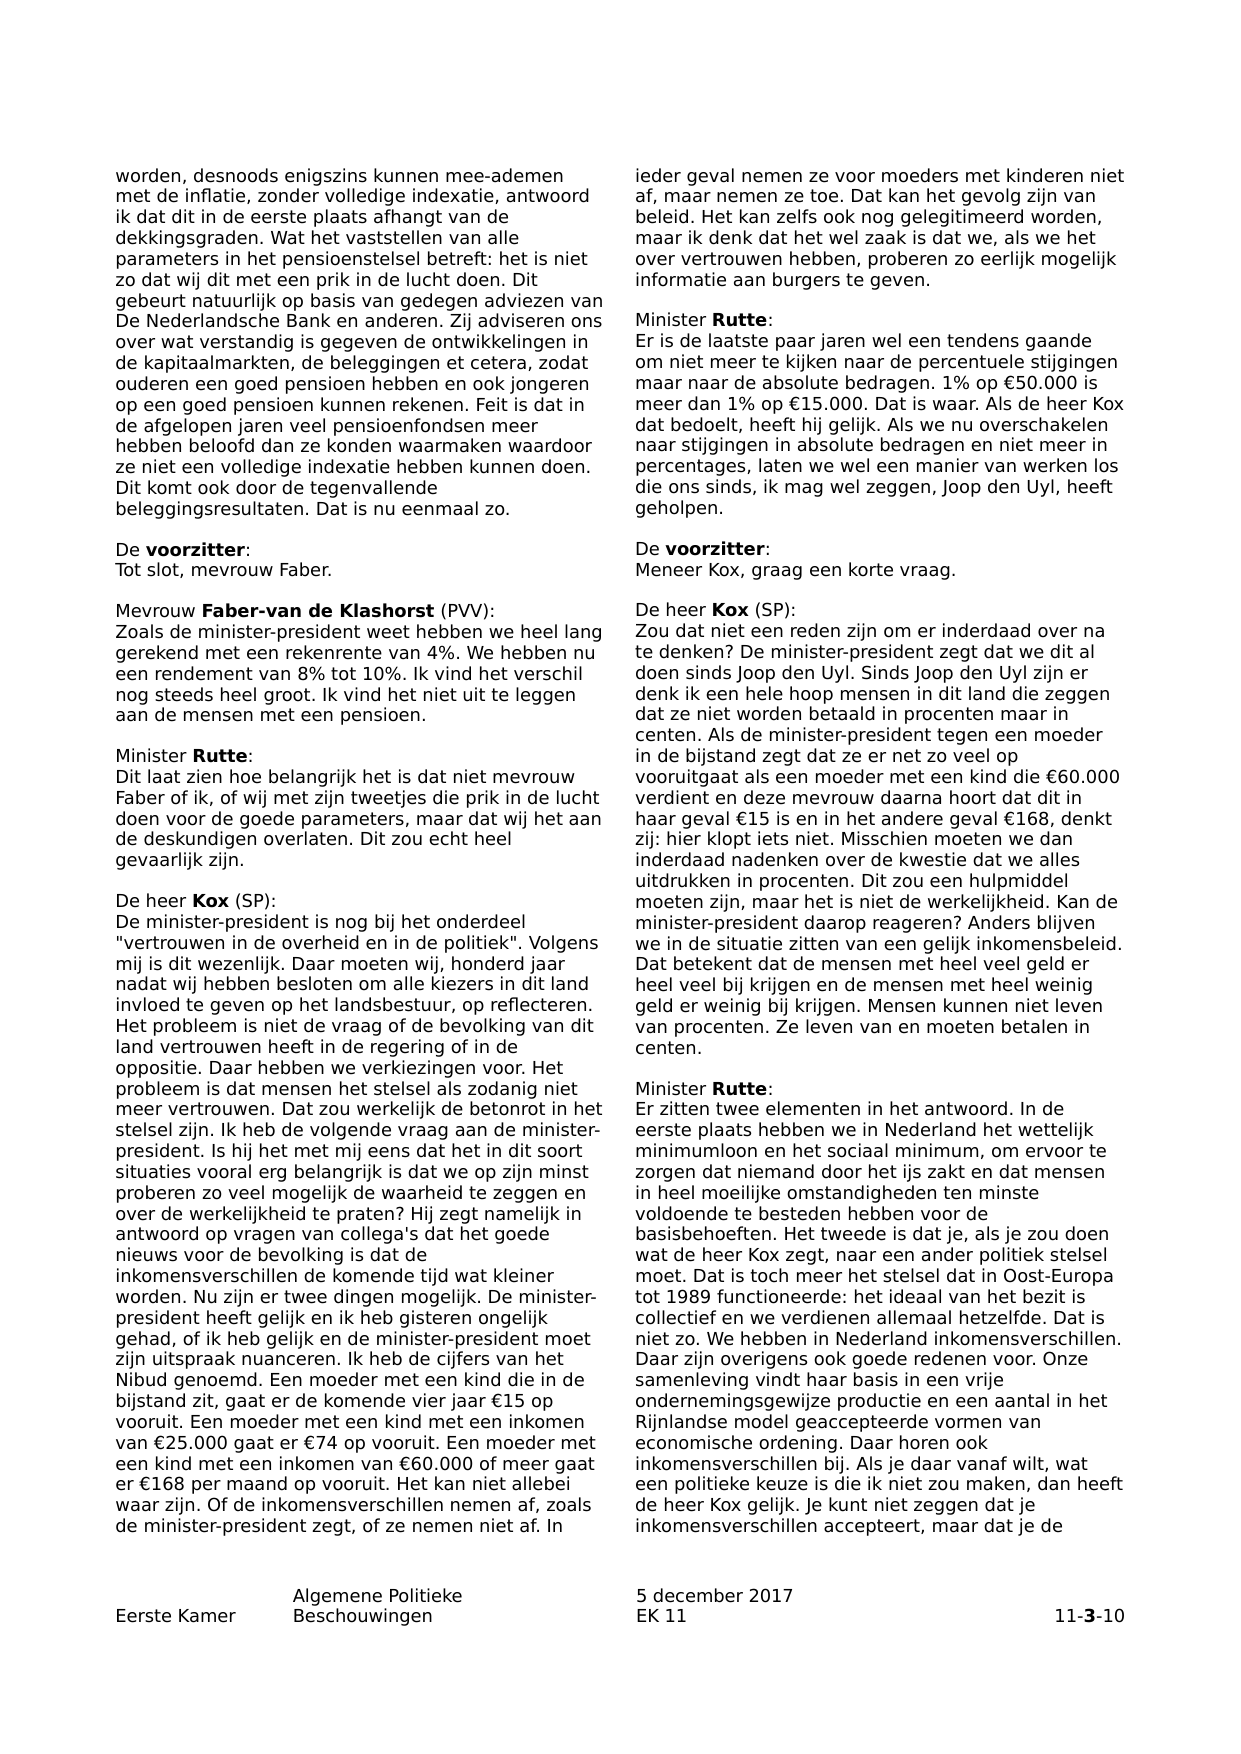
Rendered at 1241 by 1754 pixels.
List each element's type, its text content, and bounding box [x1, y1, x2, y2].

text De voorzitter: [635, 538, 1125, 559]
text De heer Kox (SP): [635, 600, 1125, 621]
text Er zitten twee elementen in het antwoord. In de eerste plaats hebben we in Nederland het wettelijk minimumloon en het sociaal minimum, om ervoor te zorgen dat niemand door het ijs zakt en dat mensen in heel moeilijke omstandigheden ten minste voldoende te besteden hebben voor de basisbehoeften. Het tweede is dat je, als je zou doen wat de heer Kox zegt, naar een ander politiek stelsel moet. Dat is toch meer het stelsel dat in Oost-Europa tot 1989 functioneerde: het ideaal van het bezit is collectief en we verdienen allemaal hetzelfde. Dat is niet zo. We hebben in Nederland inkomensverschillen. Daar zijn overigens ook goede redenen voor. Onze samenleving vindt haar basis in een vrije ondernemingsgewijze productie en een aantal in het Rijnlandse model geaccepteerde vormen van economische ordening. Daar horen ook inkomensverschillen bij. Als je daar vanaf wilt, wat een politieke keuze is die ik niet zou maken, dan heeft de heer Kox gelijk. Je kunt niet zeggen dat je inkomensverschillen accepteert, maar dat je de [635, 1099, 1125, 1537]
text Er is de laatste paar jaren wel een tendens gaande om niet meer te kijken naar de percentuele stijgingen maar naar de absolute bedragen. 1% op €50.000 is meer dan 1% op €15.000. Dat is waar. Als de heer Kox dat bedoelt, heeft hij gelijk. Als we nu overschakelen naar stijgingen in absolute bedragen en niet meer in percentages, laten we wel een manier van werken los die ons sinds, ik mag wel zeggen, Joop den Uyl, heeft geholpen. [635, 331, 1125, 518]
text worden, desnoods enigszins kunnen mee-ademen met de inflatie, zonder volledige indexatie, antwoord ik dat dit in de eerste plaats afhangt van de dekkingsgraden. Wat het vaststellen van alle parameters in het pensioenstelsel betreft: het is niet zo dat wij dit met een prik in de lucht doen. Dit gebeurt natuurlijk op basis van gedegen adviezen van De Nederlandsche Bank en anderen. Zij adviseren ons over wat verstandig is gegeven de ontwikkelingen in de kapitaalmarkten, de beleggingen et cetera, zodat ouderen een goed pensioen hebben en ook jongeren op een goed pensioen kunnen rekenen. Feit is dat in de afgelopen jaren veel pensioenfondsen meer hebben beloofd dan ze konden waarmaken waardoor ze niet een volledige indexatie hebben kunnen doen. Dit komt ook door de tegenvallende beleggingsresultaten. Dat is nu eenmaal zo. [115, 165, 605, 519]
text De minister-president is nog bij het onderdeel "vertrouwen in de overheid en in de politiek". Volgens mij is dit wezenlijk. Daar moeten wij, honderd jaar nadat wij hebben besloten om alle kiezers in dit land invloed te geven op het landsbestuur, op reflecteren. Het probleem is niet de vraag of de bevolking van dit land vertrouwen heeft in de regering of in de oppositie. Daar hebben we verkiezingen voor. Het probleem is dat mensen het stelsel als zodanig niet meer vertrouwen. Dat zou werkelijk de betonrot in het stelsel zijn. Ik heb de volgende vraag aan de minister-president. Is hij het met mij eens dat het in dit soort situaties vooral erg belangrijk is dat we op zijn minst proberen zo veel mogelijk de waarheid te zeggen en over de werkelijkheid te praten? Hij zegt namelijk in antwoord op vragen van collega's dat het goede nieuws voor de bevolking is dat de inkomensverschillen de komende tijd wat kleiner worden. Nu zijn er twee dingen mogelijk. De minister-president heeft gelijk en ik heb gisteren ongelijk gehad, of ik heb gelijk en de minister-president moet zijn uitspraak nuanceren. Ik heb de cijfers van het Nibud genoemd. Een moeder met een kind die in de bijstand zit, gaat er de komende vier jaar €15 op vooruit. Een moeder met een kind met een inkomen van €25.000 gaat er €74 op vooruit. Een moeder met een kind met een inkomen van €60.000 of meer gaat er €168 per maand op vooruit. Het kan niet allebei waar zijn. Of de inkomensverschillen nemen af, zoals de minister-president zegt, of ze nemen niet af. In [115, 912, 605, 1537]
text ieder geval nemen ze voor moeders met kinderen niet af, maar nemen ze toe. Dat kan het gevolg zijn van beleid. Het kan zelfs ook nog gelegitimeerd worden, maar ik denk dat het wel zaak is dat we, als we het over vertrouwen hebben, proberen zo eerlijk mogelijk informatie aan burgers te geven. [635, 165, 1125, 290]
text Dit laat zien hoe belangrijk het is dat niet mevrouw Faber of ik, of wij met zijn tweetjes die prik in de lucht doen voor de goede parameters, maar dat wij het aan de deskundigen overlaten. Dit zou echt heel gevaarlijk zijn. [115, 767, 605, 871]
text De heer Kox (SP): [115, 891, 605, 912]
text Tot slot, mevrouw Faber. [115, 560, 605, 581]
text Meneer Kox, graag een korte vraag. [635, 559, 1125, 580]
text Minister Rutte: [635, 1078, 1125, 1099]
text Mevrouw Faber-van de Klashorst (PVV): [115, 601, 605, 622]
text Minister Rutte: [115, 746, 605, 767]
text Zoals de minister-president weet hebben we heel lang gerekend met een rekenrente van 4%. We hebben nu een rendement van 8% tot 10%. Ik vind het verschil nog steeds heel groot. Ik vind het niet uit te leggen aan de mensen met een pensioen. [115, 622, 605, 726]
text Minister Rutte: [635, 310, 1125, 331]
text De voorzitter: [115, 539, 605, 560]
text Zou dat niet een reden zijn om er inderdaad over na te denken? De minister-president zegt dat we dit al doen sinds Joop den Uyl. Sinds Joop den Uyl zijn er denk ik een hele hoop mensen in dit land die zeggen dat ze niet worden betaald in procenten maar in centen. Als de minister-president tegen een moeder in de bijstand zegt dat ze er net zo veel op vooruitgaat als een moeder met een kind die €60.000 verdient en deze mevrouw daarna hoort dat dit in haar geval €15 is en in het andere geval €168, denkt zij: hier klopt iets niet. Misschien moeten we dan inderdaad nadenken over de kwestie dat we alles uitdrukken in procenten. Dit zou een hulpmiddel moeten zijn, maar het is niet de werkelijkheid. Kan de minister-president daarop reageren? Anders blijven we in de situatie zitten van een gelijk inkomensbeleid. Dat betekent dat de mensen met heel veel geld er heel veel bij krijgen en de mensen met heel weinig geld er weinig bij krijgen. Mensen kunnen niet leven van procenten. Ze leven van en moeten betalen in centen. [635, 621, 1125, 1058]
